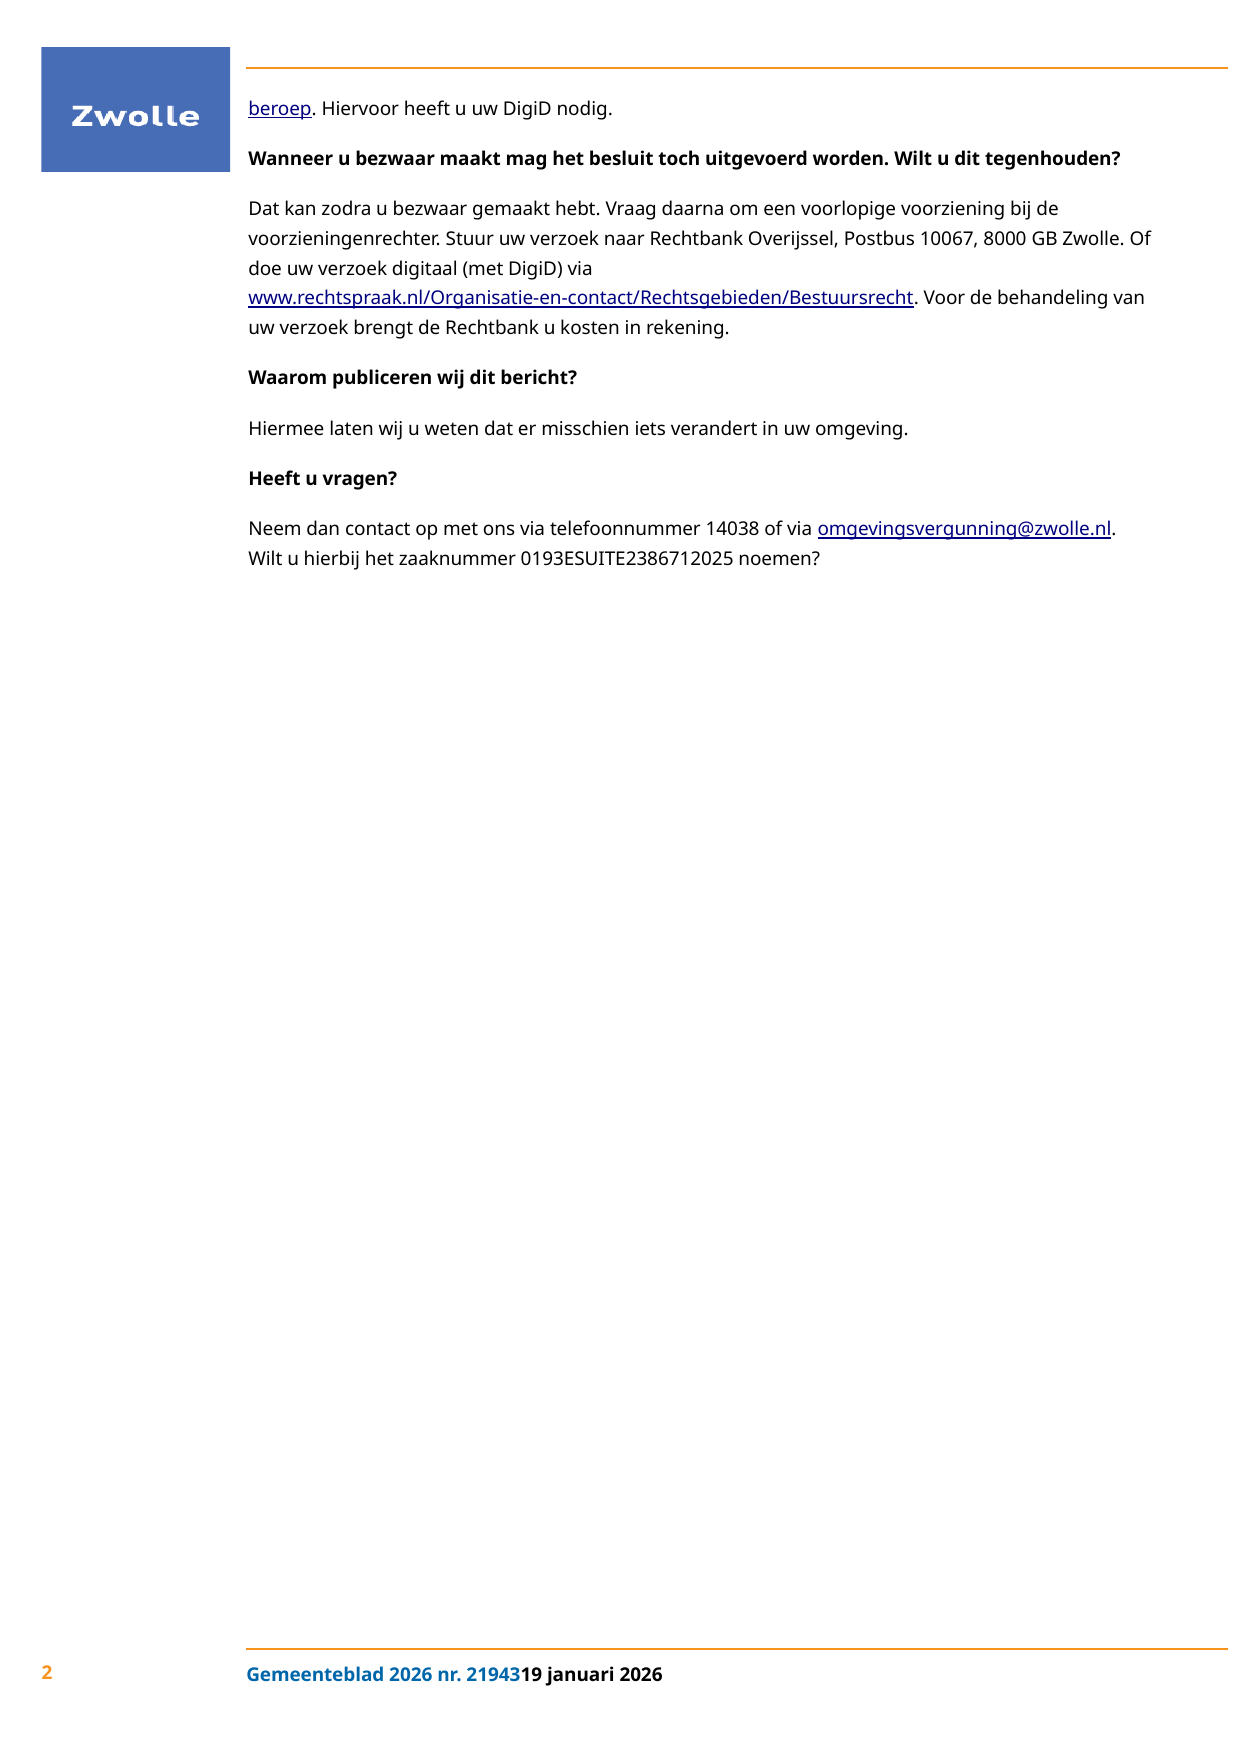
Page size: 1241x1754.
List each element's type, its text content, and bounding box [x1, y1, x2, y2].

picture [41, 47, 231, 172]
text Dat kan zodra u bezwaar gemaakt hebt. Vraag daarna om een voorlopige voorziening bij de voorzieningenrechter. Stuur uw verzoek naar Rechtbank Overijssel, Postbus 10067, 8000 GB Zwolle. Of doe uw verzoek digitaal (met DigiD) via www.rechtspraak.nl/Organisatie-en-contact/Rechtsgebieden/Bestuursrecht. Voor de behandeling van uw verzoek brengt de Rechtbank u kosten in rekening. [248, 196, 1152, 340]
text Waarom publiceren wij dit bericht? [248, 364, 1152, 390]
text beroep. Hiervoor heeft u uw DigiD nodig. [248, 95, 1152, 121]
text Heeft u vragen? [248, 465, 1152, 491]
text Neem dan contact op met ons via telefoonnummer 14038 of via omgevingsvergunning@zwolle.nl. Wilt u hierbij het zaaknummer 0193ESUITE2386712025 noemen? [248, 516, 1152, 571]
text Wanneer u bezwaar maakt mag het besluit toch uitgevoerd worden. Wilt u dit tegenhouden? [248, 145, 1152, 171]
text Hiermee laten wij u weten dat er misschien iets verandert in uw omgeving. [248, 415, 1152, 441]
